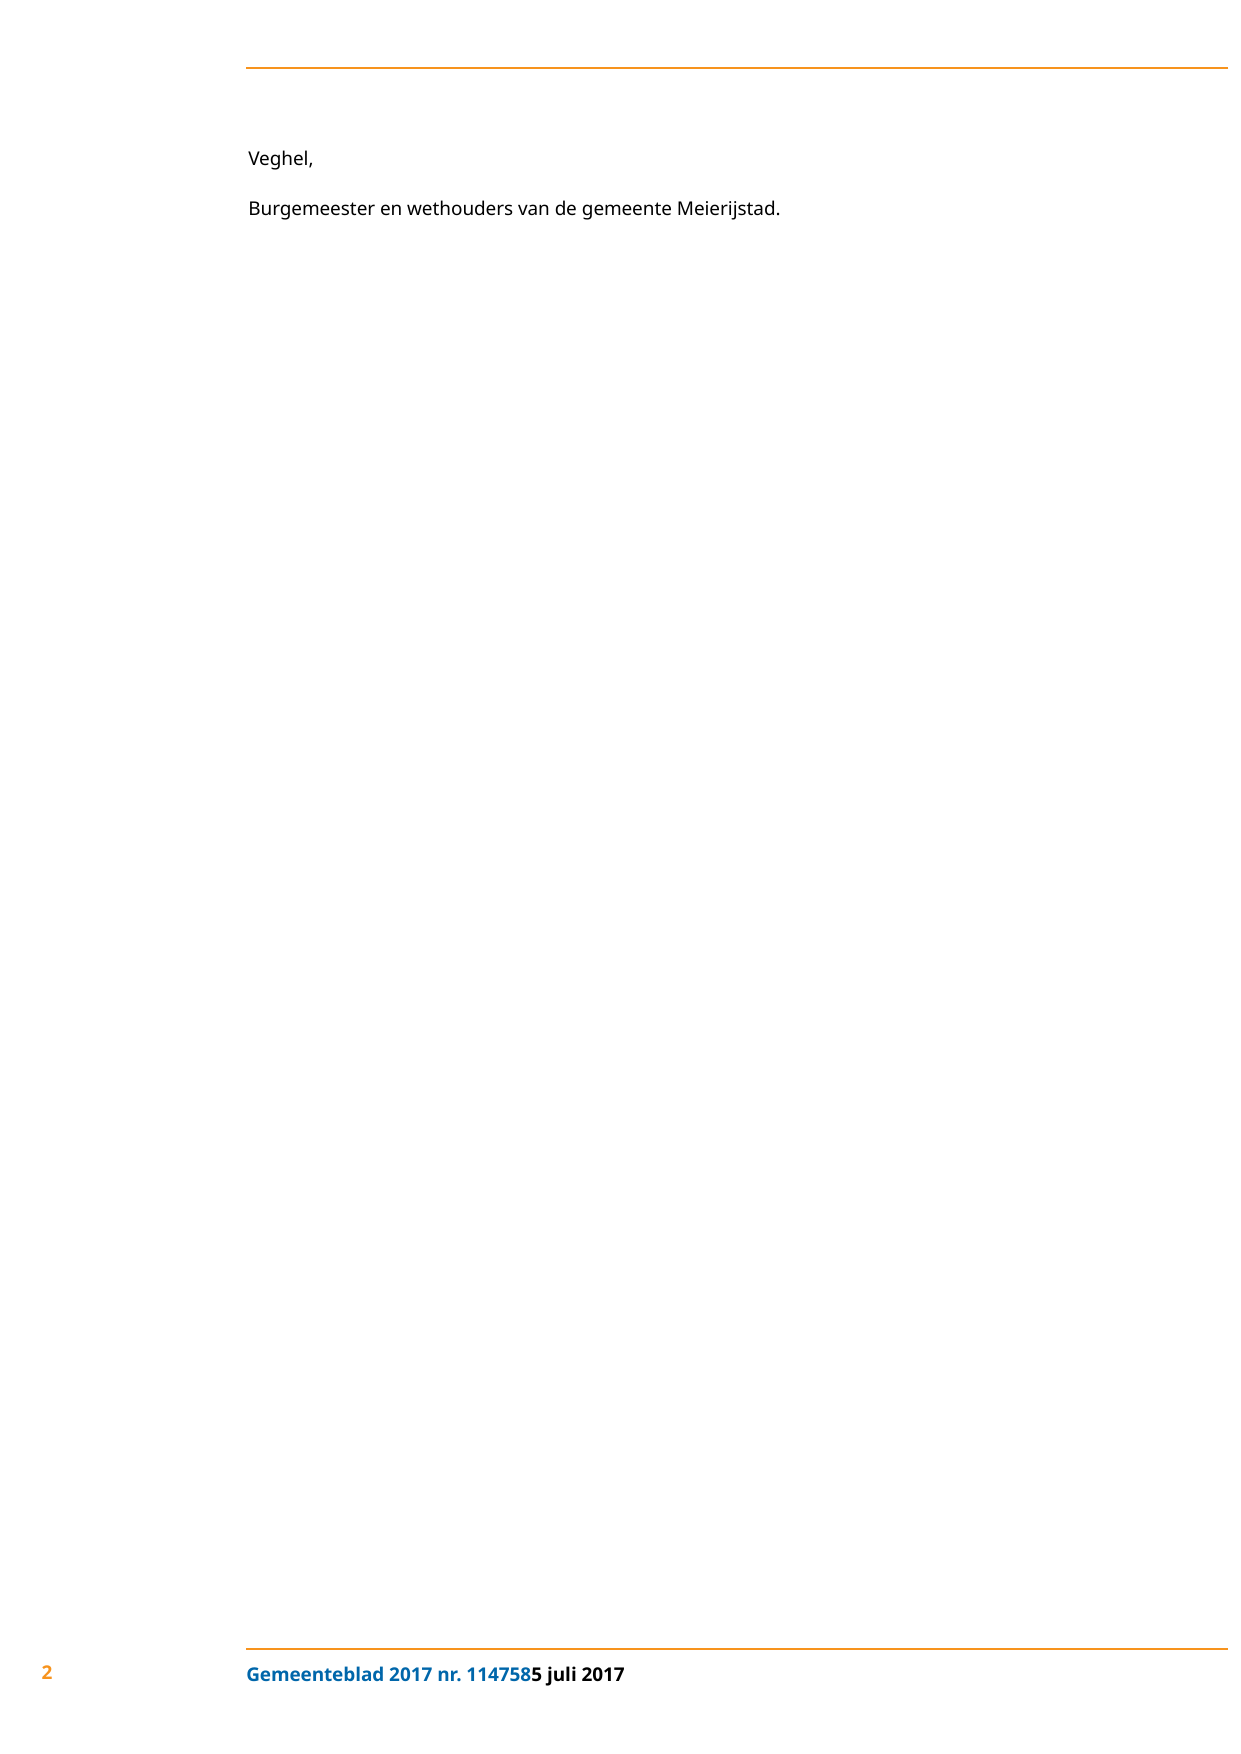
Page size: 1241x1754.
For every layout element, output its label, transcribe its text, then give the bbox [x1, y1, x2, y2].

text Veghel, [248, 145, 1152, 171]
text Burgemeester en wethouders van de gemeente Meierijstad. [248, 196, 1152, 221]
picture [41, 47, 231, 172]
